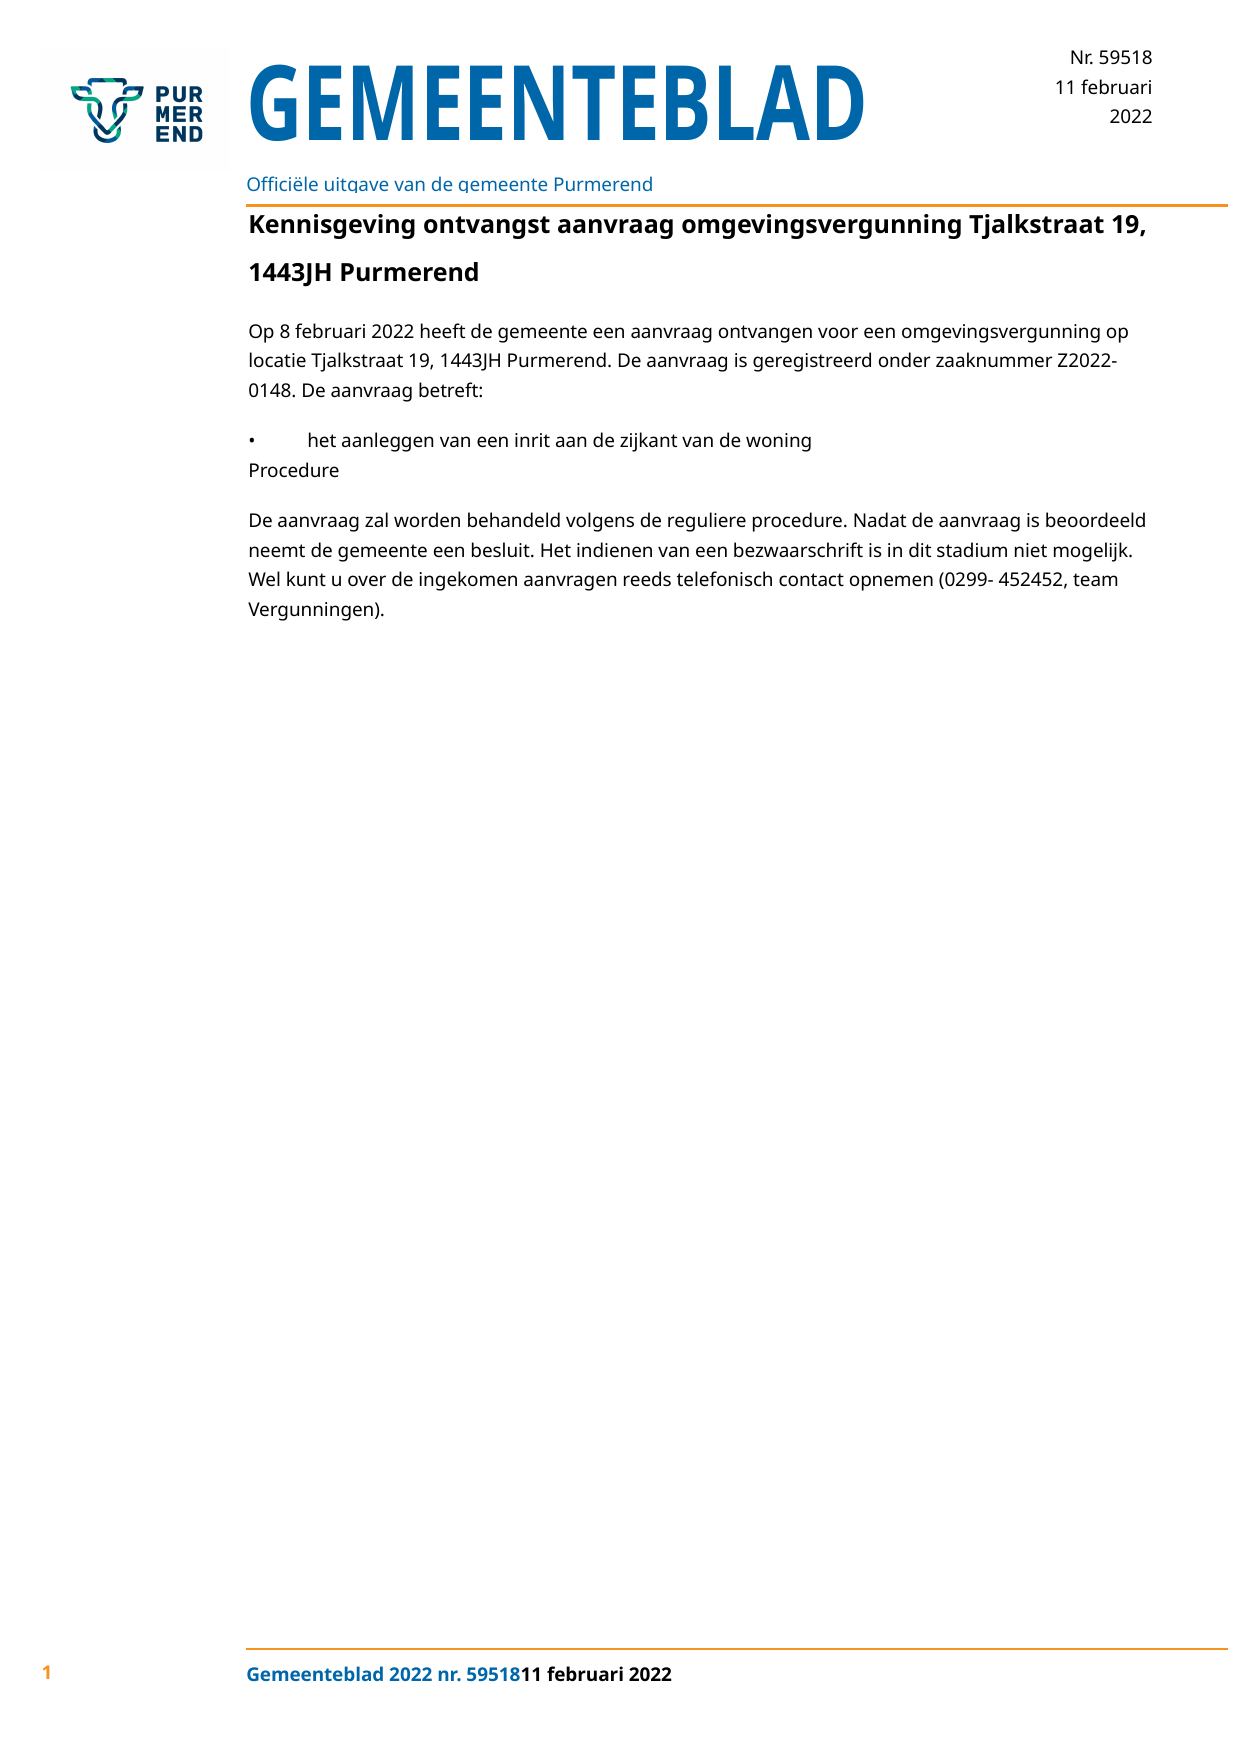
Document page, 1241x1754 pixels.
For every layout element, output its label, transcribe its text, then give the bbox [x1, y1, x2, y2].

list het aanleggen van een inrit aan de zijkant van de woning [248, 427, 1152, 453]
text Procedure [248, 457, 1152, 483]
picture [41, 47, 231, 172]
text Op 8 februari 2022 heeft de gemeente een aanvraag ontvangen voor een omgevingsvergunning op locatie Tjalkstraat 19, 1443JH Purmerend. De aanvraag is geregistreerd onder zaaknummer Z2022-0148. De aanvraag betreft: [248, 318, 1152, 403]
text De aanvraag zal worden behandeld volgens de reguliere procedure. Nadat de aanvraag is beoordeeld neemt de gemeente een besluit. Het indienen van een bezwaarschrift is in dit stadium niet mogelijk. Wel kunt u over de ingekomen aanvragen reeds telefonisch contact opnemen (0299- 452452, team Vergunningen). [248, 507, 1152, 622]
text Kennisgeving ontvangst aanvraag omgevingsvergunning Tjalkstraat 19, 1443JH Purmerend [248, 207, 1152, 288]
